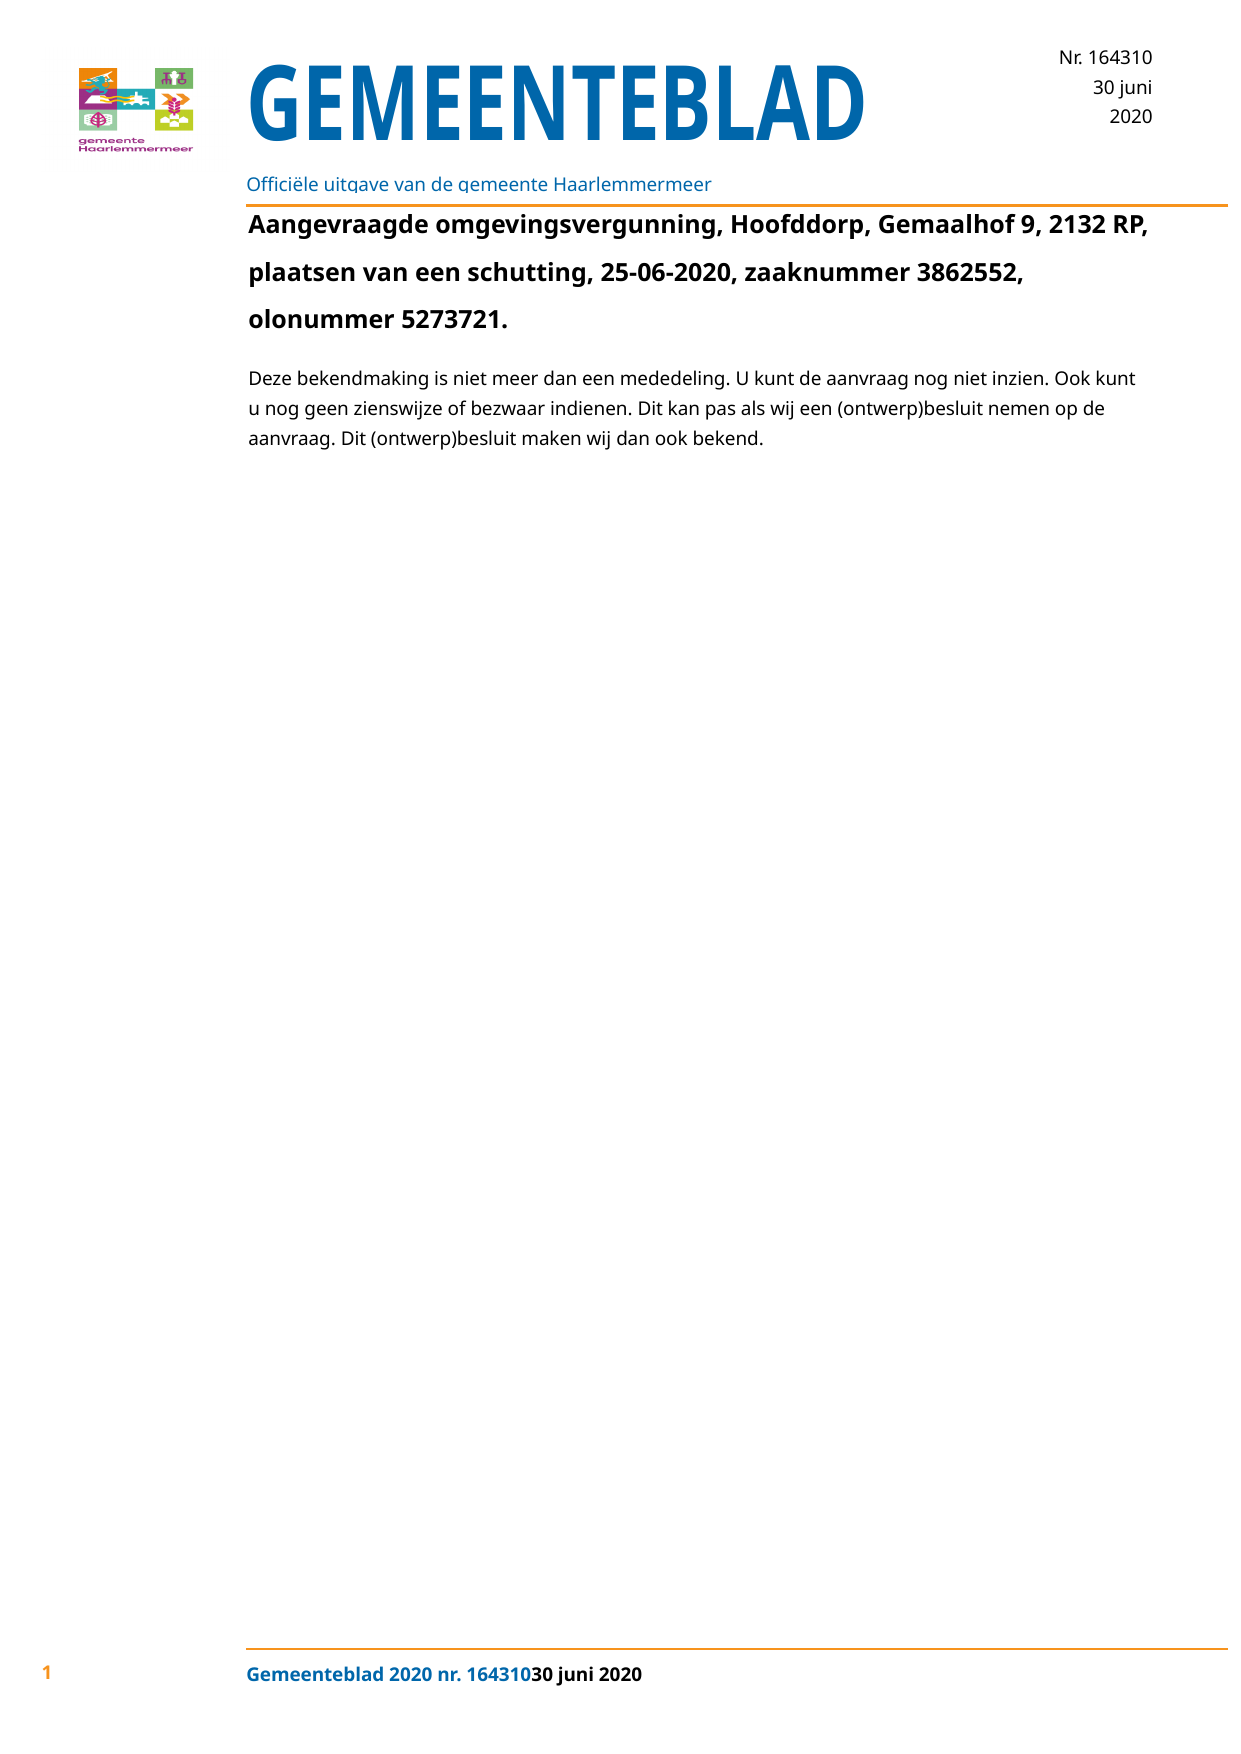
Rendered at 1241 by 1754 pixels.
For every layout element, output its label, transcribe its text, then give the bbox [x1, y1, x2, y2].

text Aangevraagde omgevingsvergunning, Hoofddorp, Gemaalhof 9, 2132 RP, plaatsen van een schutting, 25-06-2020, zaaknummer 3862552, olonummer 5273721. [248, 207, 1152, 336]
picture [41, 47, 231, 172]
text Deze bekendmaking is niet meer dan een mededeling. U kunt de aanvraag nog niet inzien. Ook kunt u nog geen zienswijze of bezwaar indienen. Dit kan pas als wij een (ontwerp)besluit nemen op de aanvraag. Dit (ontwerp)besluit maken wij dan ook bekend. [248, 366, 1152, 450]
